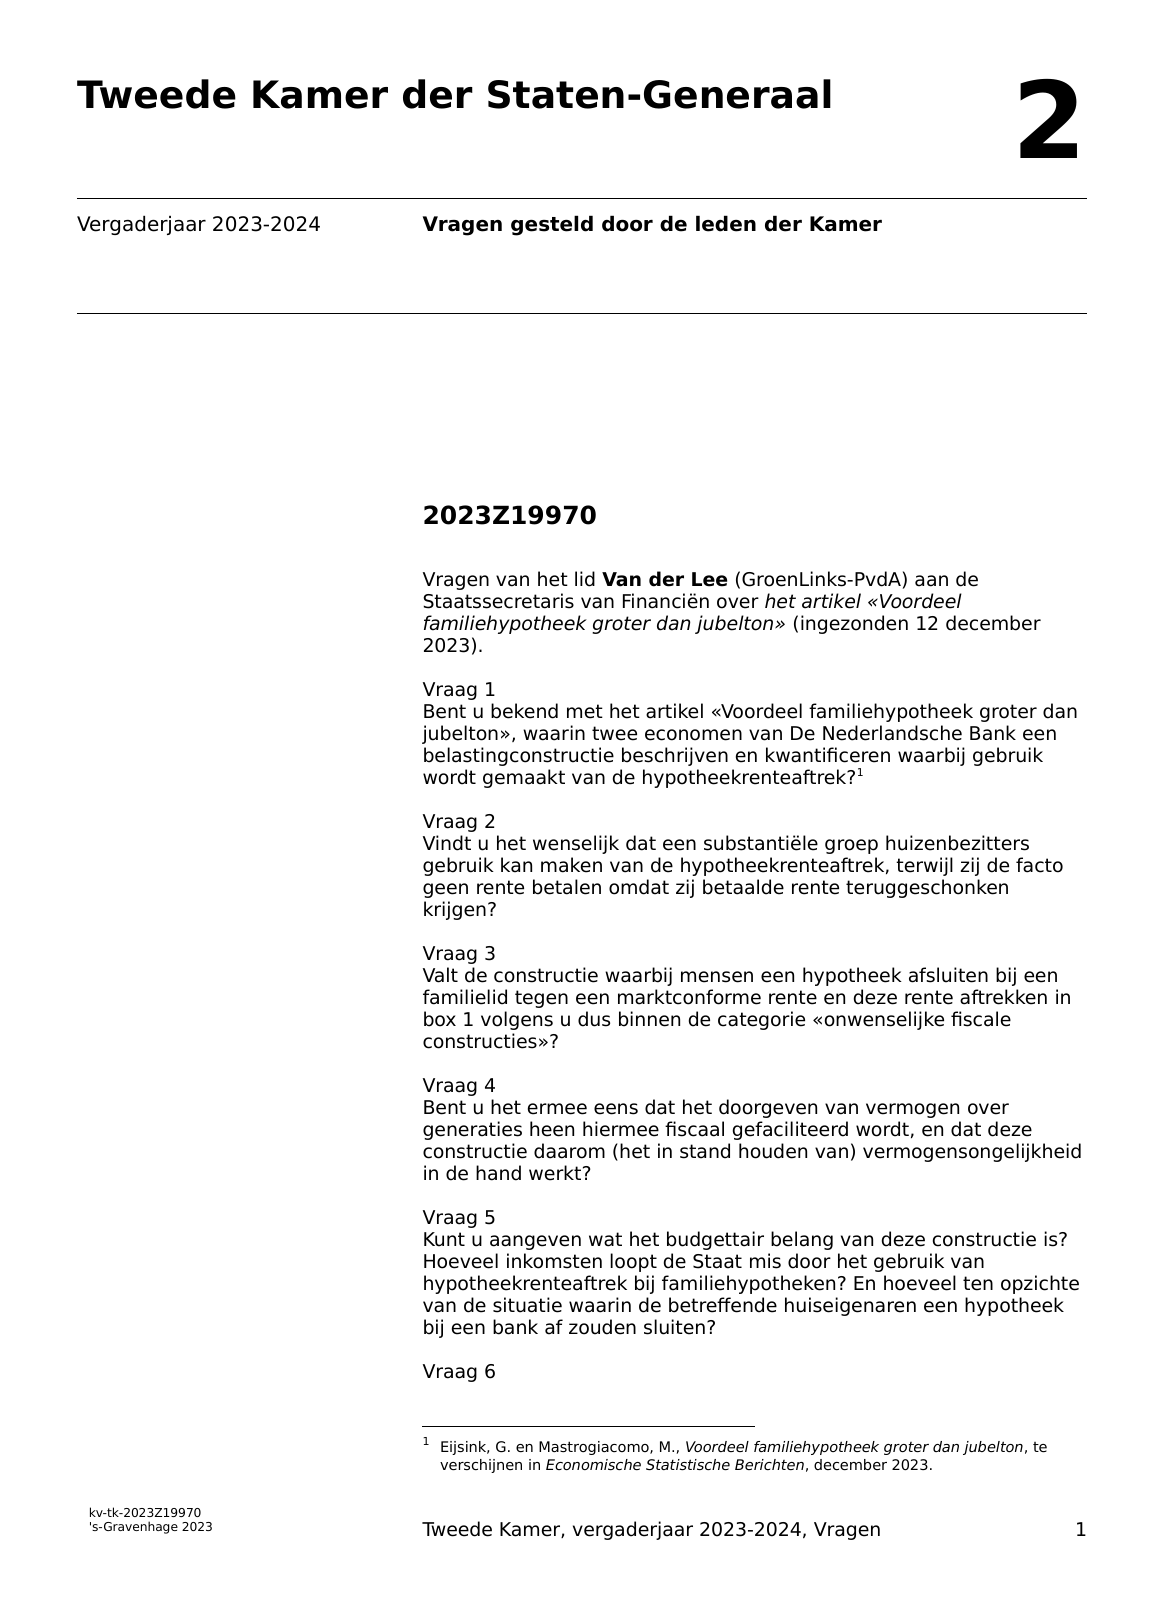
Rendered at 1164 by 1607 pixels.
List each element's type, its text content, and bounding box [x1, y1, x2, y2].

text 's-Gravenhage 2023 [88, 1520, 323, 1534]
text Vraag 1 [422, 679, 1087, 701]
text Valt de constructie waarbij mensen een hypotheek afsluiten bij een familielid tegen een marktconforme rente en deze rente aftrekken in box 1 volgens u dus binnen de categorie «onwenselijke fiscale constructies»? [422, 965, 1087, 1053]
text Vraag 3 [422, 943, 1087, 965]
text Vraag 2 [422, 811, 1087, 833]
text Eijsink, G. en Mastrogiacomo, M., Voordeel familiehypotheek groter dan jubelton, te verschijnen in Economische Statistische Berichten, december 2023. [422, 1435, 1087, 1474]
text Bent u bekend met het artikel «Voordeel familiehypotheek groter dan jubelton», waarin twee economen van De Nederlandsche Bank een belastingconstructie beschrijven en kwantificeren waarbij gebruik wordt gemaakt van de hypotheekrenteaftrek? [422, 701, 1087, 789]
table_cell Vergaderjaar 2023-2024 [77, 199, 422, 313]
text Bent u het ermee eens dat het doorgeven van vermogen over generaties heen hiermee fiscaal gefaciliteerd wordt, en dat deze constructie daarom (het in stand houden van) vermogensongelijkheid in de hand werkt? [422, 1097, 1087, 1185]
text Vraag 5 [422, 1207, 1087, 1229]
text 2023Z19970 [422, 501, 1087, 531]
text Kunt u aangeven wat het budgettair belang van deze constructie is? Hoeveel inkomsten loopt de Staat mis door het gebruik van hypotheekrenteaftrek bij familiehypotheken? En hoeveel ten opzichte van de situatie waarin de betreffende huiseigenaren een hypotheek bij een bank af zouden sluiten? [422, 1229, 1087, 1339]
text kv-tk-2023Z19970 [88, 1506, 323, 1520]
text Vraag 6 [422, 1361, 1087, 1383]
table_header Tweede Kamer der Staten-Generaal [77, 59, 886, 198]
text Vragen van het lid Van der Lee (GroenLinks-PvdA) aan de Staatssecretaris van Financiën over het artikel «Voordeel familiehypotheek groter dan jubelton» (ingezonden 12 december 2023). [422, 569, 1087, 657]
table_header 2 [886, 59, 1087, 198]
text Vindt u het wenselijk dat een substantiële groep huizenbezitters gebruik kan maken van de hypotheekrenteaftrek, terwijl zij de facto geen rente betalen omdat zij betaalde rente teruggeschonken krijgen? [422, 833, 1087, 921]
text Vraag 4 [422, 1075, 1087, 1097]
table_cell Vragen gesteld door de leden der Kamer [422, 199, 1087, 313]
